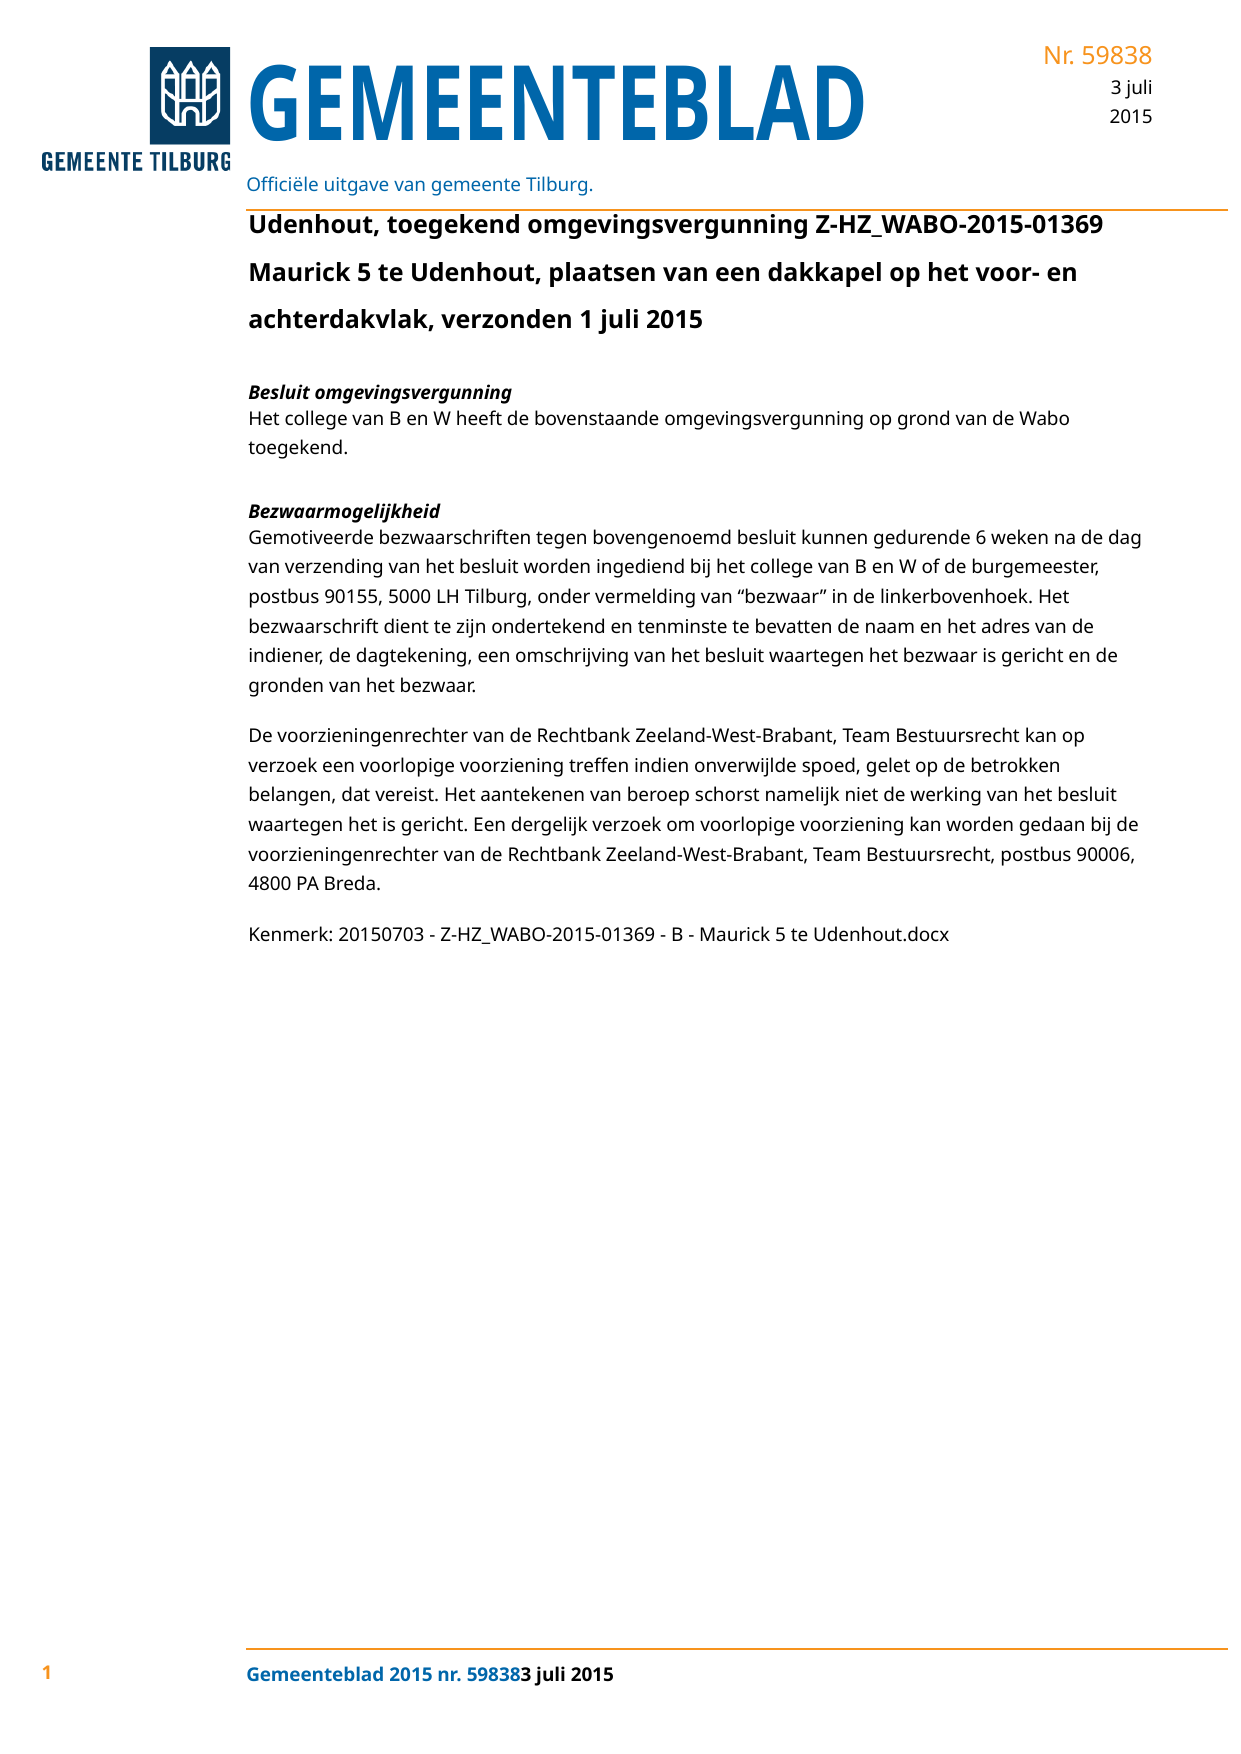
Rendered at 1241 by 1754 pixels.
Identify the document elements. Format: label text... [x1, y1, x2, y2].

text Het college van B en W heeft de bovenstaande omgevingsvergunning op grond van de Wabo toegekend. [248, 405, 1152, 460]
text Bezwaarmogelijkheid [248, 498, 1152, 524]
text Kenmerk: 20150703 - Z-HZ_WABO-2015-01369 - B - Maurick 5 te Udenhout.docx [248, 921, 1152, 946]
picture [41, 47, 231, 172]
text De voorzieningenrechter van de Rechtbank Zeeland-West-Brabant, Team Bestuursrecht kan op verzoek een voorlopige voorziening treffen indien onverwijlde spoed, gelet op de betrokken belangen, dat vereist. Het aantekenen van beroep schorst namelijk niet de werking van het besluit waartegen het is gericht. Een dergelijk verzoek om voorlopige voorziening kan worden gedaan bij de voorzieningenrechter van de Rechtbank Zeeland-West-Brabant, Team Bestuursrecht, postbus 90006, 4800 PA Breda. [248, 722, 1152, 896]
text Gemotiveerde bezwaarschriften tegen bovengenoemd besluit kunnen gedurende 6 weken na de dag van verzending van het besluit worden ingediend bij het college van B en W of de burgemeester, postbus 90155, 5000 LH Tilburg, onder vermelding van “bezwaar” in de linkerbovenhoek. Het bezwaarschrift dient te zijn ondertekend en tenminste te bevatten de naam en het adres van de indiener, de dagtekening, een omschrijving van het besluit waartegen het bezwaar is gericht en de gronden van het bezwaar. [248, 524, 1152, 698]
text Udenhout, toegekend omgevingsvergunning Z-HZ_WABO-2015-01369 Maurick 5 te Udenhout, plaatsen van een dakkapel op het voor- en achterdakvlak, verzonden 1 juli 2015 [248, 211, 1152, 336]
text Besluit omgevingsvergunning [248, 379, 1152, 405]
